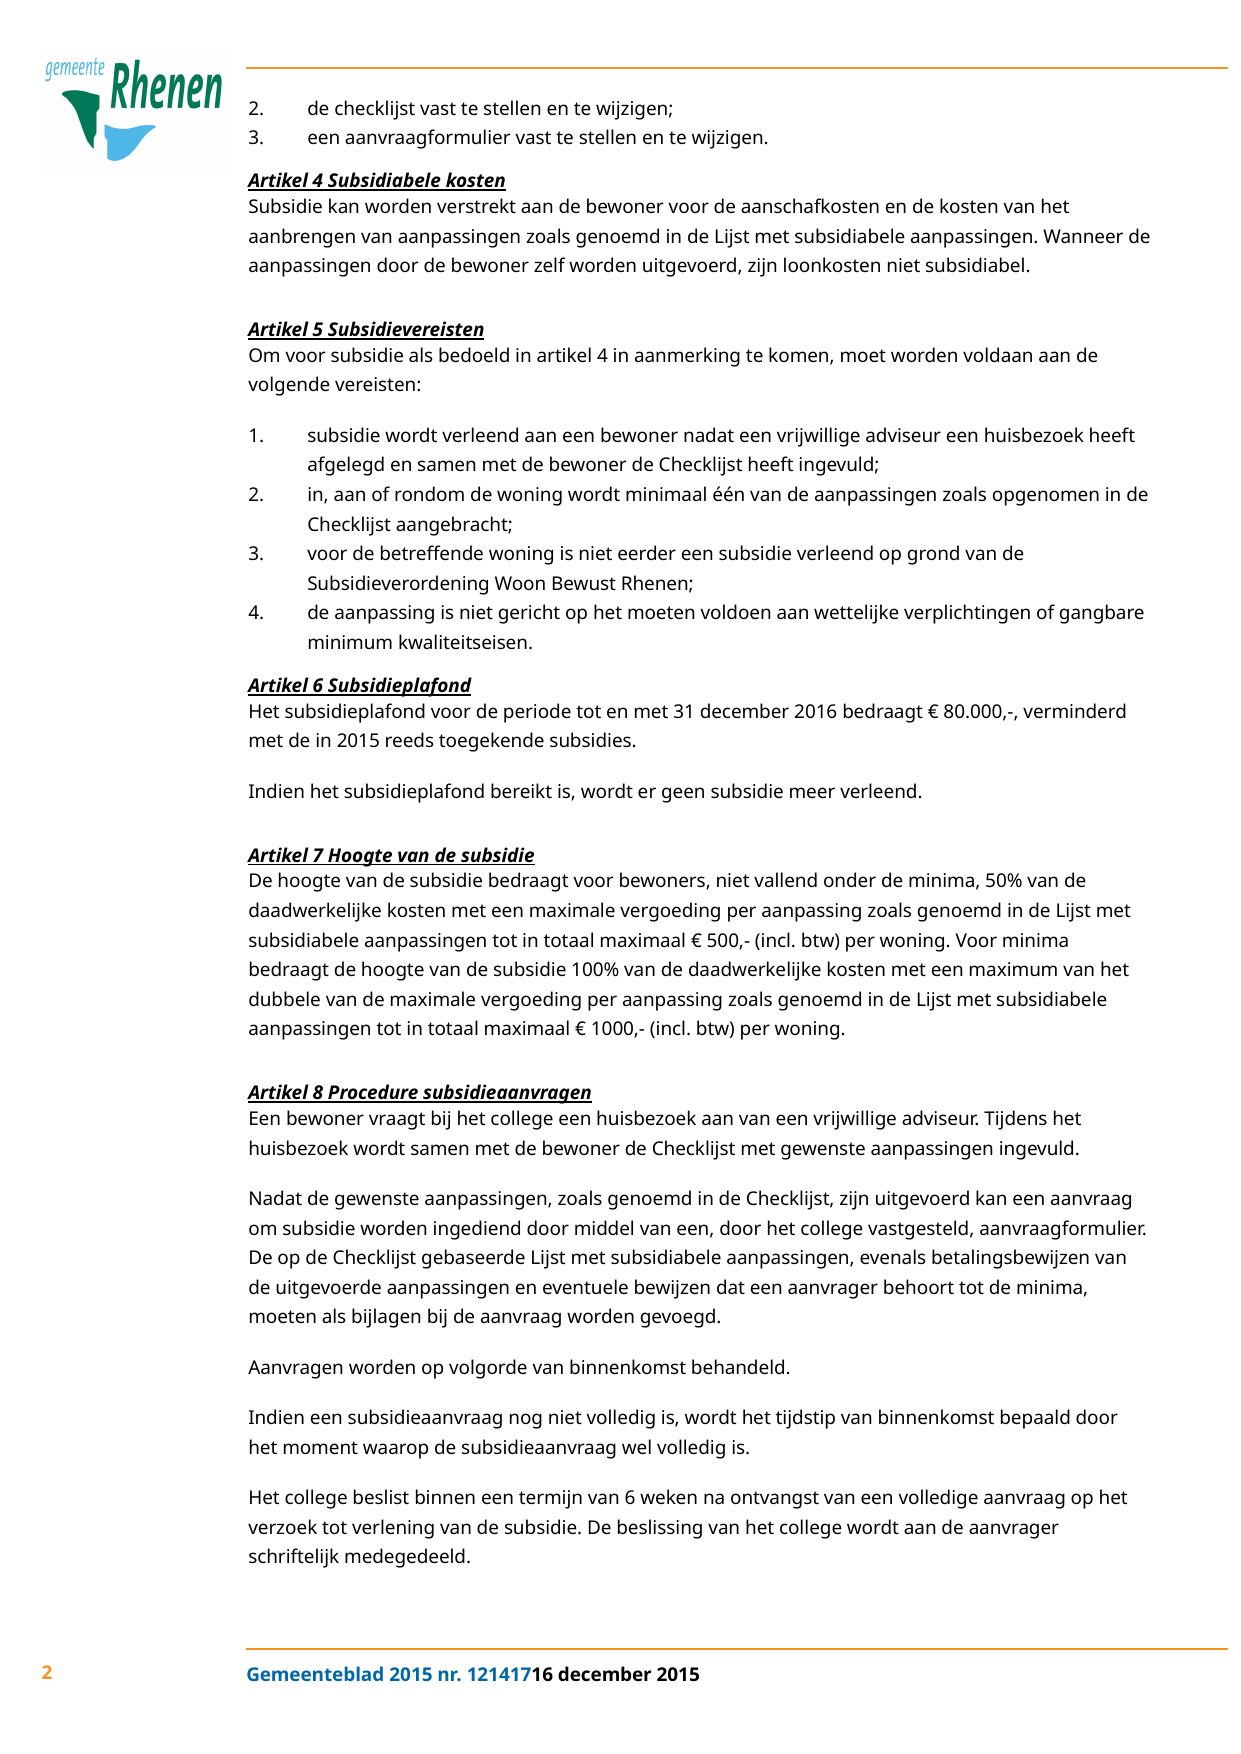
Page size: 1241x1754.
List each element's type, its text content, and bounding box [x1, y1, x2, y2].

text Indien het subsidieplafond bereikt is, wordt er geen subsidie meer verleend. [248, 778, 1152, 804]
list voor de betreffende woning is niet eerder een subsidie verleend op grond van de Subsidieverordening Woon Bewust Rhenen; [248, 540, 1152, 596]
text Artikel 8 Procedure subsidieaanvragen [248, 1079, 1152, 1105]
list de checklijst vast te stellen en te wijzigen; [248, 95, 1152, 121]
text Aanvragen worden op volgorde van binnenkomst behandeld. [248, 1354, 1152, 1380]
list subsidie wordt verleend aan een bewoner nadat een vrijwillige adviseur een huisbezoek heeft afgelegd en samen met de bewoner de Checklijst heeft ingevuld; [248, 422, 1152, 477]
text De hoogte van de subsidie bedraagt voor bewoners, niet vallend onder de minima, 50% van de daadwerkelijke kosten met een maximale vergoeding per aanpassing zoals genoemd in de Lijst met subsidiabele aanpassingen tot in totaal maximaal € 500,- (incl. btw) per woning. Voor minima bedraagt de hoogte van de subsidie 100% van de daadwerkelijke kosten met een maximum van het dubbele van de maximale vergoeding per aanpassing zoals genoemd in de Lijst met subsidiabele aanpassingen tot in totaal maximaal € 1000,- (incl. btw) per woning. [248, 868, 1152, 1041]
list een aanvraagformulier vast te stellen en te wijzigen. [248, 124, 1152, 150]
picture [41, 47, 231, 172]
text Artikel 7 Hoogte van de subsidie [248, 842, 1152, 868]
text Nadat de gewenste aanpassingen, zoals genoemd in de Checklijst, zijn uitgevoerd kan een aanvraag om subsidie worden ingediend door middel van een, door het college vastgesteld, aanvraagformulier. De op de Checklijst gebaseerde Lijst met subsidiabele aanpassingen, evenals betalingsbewijzen van de uitgevoerde aanpassingen en eventuele bewijzen dat een aanvrager behoort tot de minima, moeten als bijlagen bij de aanvraag worden gevoegd. [248, 1185, 1152, 1329]
list de aanpassing is niet gericht op het moeten voldoen aan wettelijke verplichtingen of gangbare minimum kwaliteitseisen. [248, 599, 1152, 655]
text Artikel 5 Subsidievereisten [248, 316, 1152, 342]
text Indien een subsidieaanvraag nog niet volledig is, wordt het tijdstip van binnenkomst bepaald door het moment waarop de subsidieaanvraag wel volledig is. [248, 1404, 1152, 1460]
text Om voor subsidie als bedoeld in artikel 4 in aanmerking te komen, moet worden voldaan aan de volgende vereisten: [248, 342, 1152, 397]
text Subsidie kan worden verstrekt aan de bewoner voor de aanschafkosten en de kosten van het aanbrengen van aanpassingen zoals genoemd in de Lijst met subsidiabele aanpassingen. Wanneer de aanpassingen door de bewoner zelf worden uitgevoerd, zijn loonkosten niet subsidiabel. [248, 193, 1152, 278]
text Het college beslist binnen een termijn van 6 weken na ontvangst van een volledige aanvraag op het verzoek tot verlening van de subsidie. De beslissing van het college wordt aan de aanvrager schriftelijk medegedeeld. [248, 1484, 1152, 1569]
text Een bewoner vraagt bij het college een huisbezoek aan van een vrijwillige adviseur. Tijdens het huisbezoek wordt samen met de bewoner de Checklijst met gewenste aanpassingen ingevuld. [248, 1105, 1152, 1161]
text Het subsidieplafond voor de periode tot en met 31 december 2016 bedraagt € 80.000,-, verminderd met de in 2015 reeds toegekende subsidies. [248, 698, 1152, 753]
text Artikel 4 Subsidiabele kosten [248, 167, 1152, 193]
list in, aan of rondom de woning wordt minimaal één van de aanpassingen zoals opgenomen in de Checklijst aangebracht; [248, 481, 1152, 537]
text Artikel 6 Subsidieplafond [248, 672, 1152, 698]
